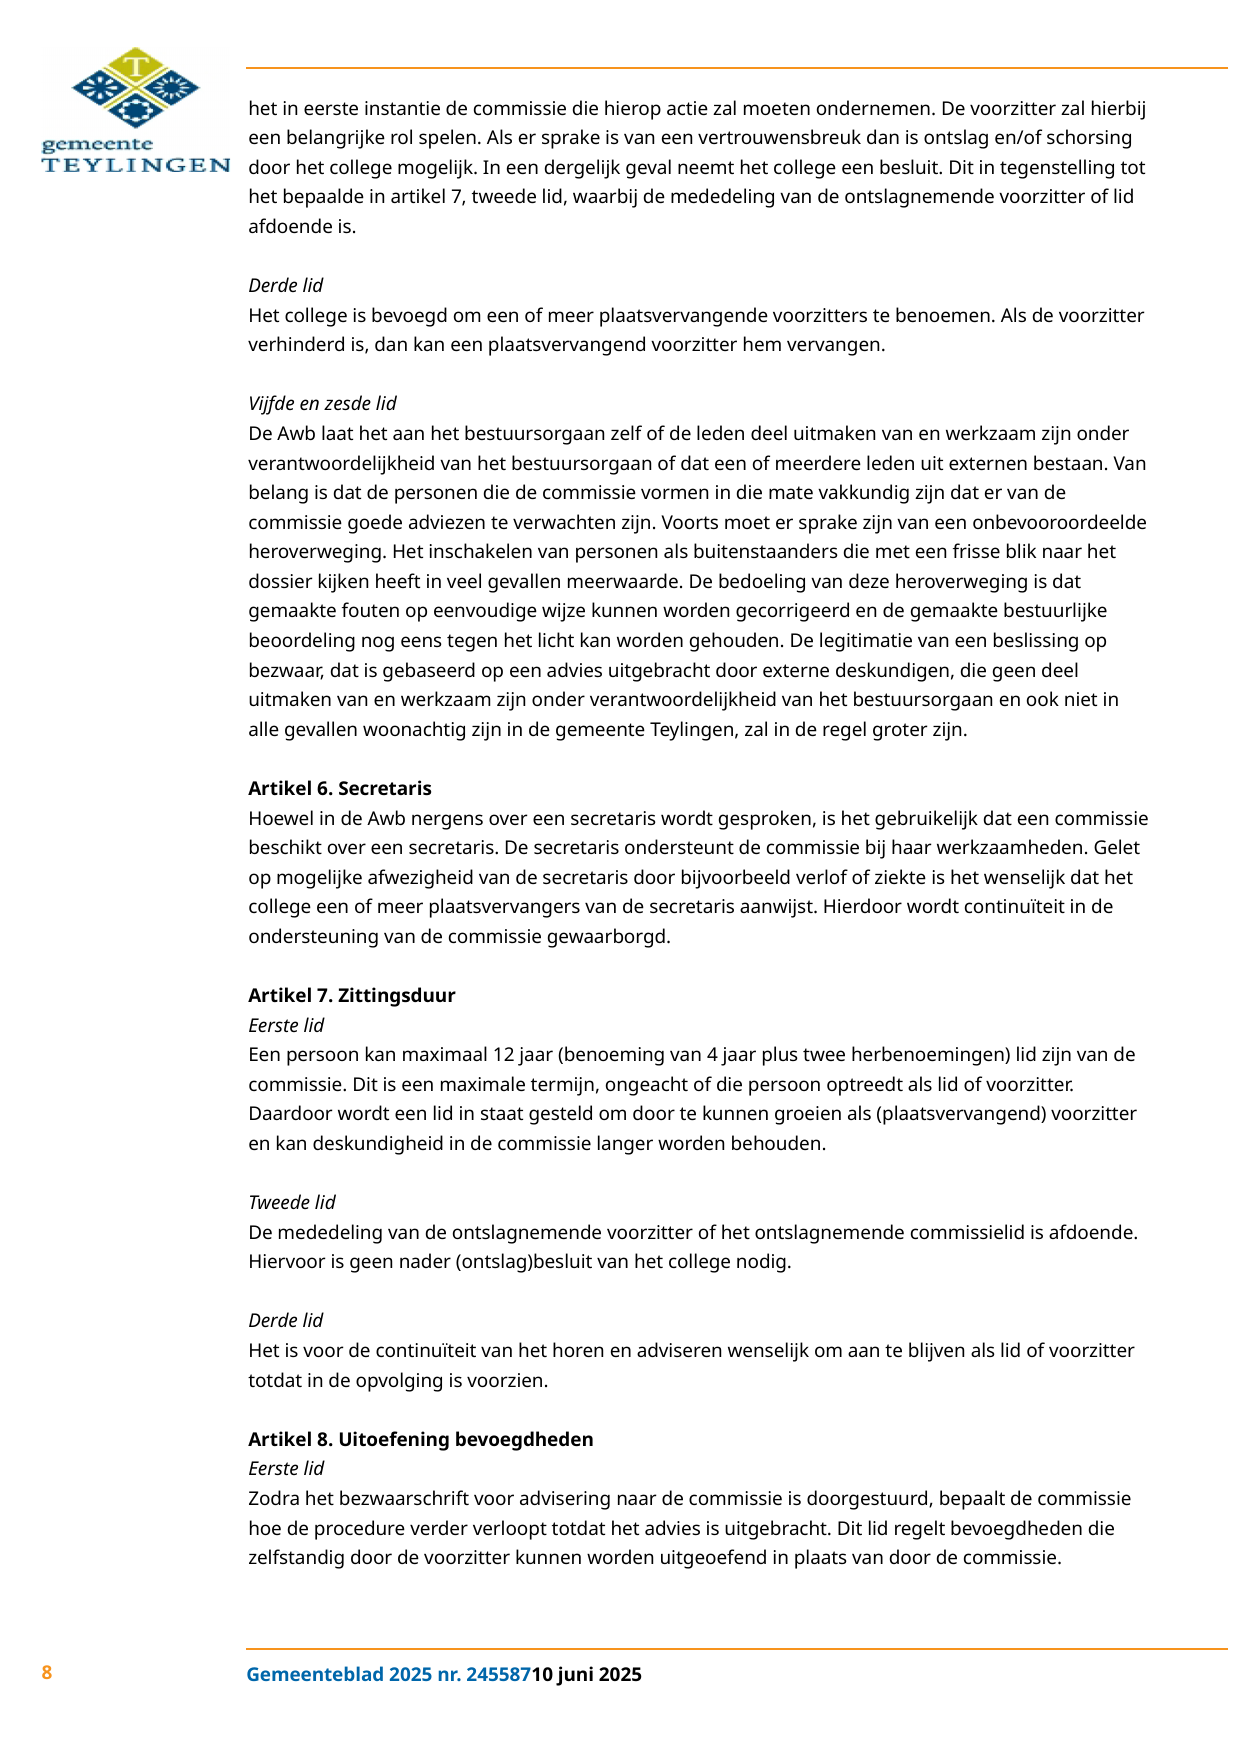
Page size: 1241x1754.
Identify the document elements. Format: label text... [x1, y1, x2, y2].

text Derde lid [248, 272, 1152, 298]
text Het college is bevoegd om een of meer plaatsvervangende voorzitters te benoemen. Als de voorzitter verhinderd is, dan kan een plaatsvervangend voorzitter hem vervangen. [248, 302, 1152, 357]
text Artikel 8. Uitoefening bevoegdheden [248, 1426, 1152, 1452]
text Het is voor de continuïteit van het horen en adviseren wenselijk om aan te blijven als lid of voorzitter totdat in de opvolging is voorzien. [248, 1337, 1152, 1393]
text De mededeling van de ontslagnemende voorzitter of het ontslagnemende commissielid is afdoende. Hiervoor is geen nader (ontslag)besluit van het college nodig. [248, 1219, 1152, 1274]
text het in eerste instantie de commissie die hierop actie zal moeten ondernemen. De voorzitter zal hierbij een belangrijke rol spelen. Als er sprake is van een vertrouwensbreuk dan is ontslag en/of schorsing door het college mogelijk. In een dergelijk geval neemt het college een besluit. Dit in tegenstelling tot het bepaalde in artikel 7, tweede lid, waarbij de mededeling van de ontslagnemende voorzitter of lid afdoende is. [248, 95, 1152, 239]
text Artikel 7. Zittingsduur [248, 982, 1152, 1008]
text Artikel 6. Secretaris [248, 775, 1152, 801]
text Eerste lid [248, 1456, 1152, 1481]
text Eerste lid [248, 1012, 1152, 1038]
text Zodra het bezwaarschrift voor advisering naar de commissie is doorgestuurd, bepaalt de commissie hoe de procedure verder verloopt totdat het advies is uitgebracht. Dit lid regelt bevoegdheden die zelfstandig door de voorzitter kunnen worden uitgeoefend in plaats van door de commissie. [248, 1485, 1152, 1570]
text Tweede lid [248, 1189, 1152, 1215]
text Een persoon kan maximaal 12 jaar (benoeming van 4 jaar plus twee herbenoemingen) lid zijn van de commissie. Dit is een maximale termijn, ongeacht of die persoon optreedt als lid of voorzitter. Daardoor wordt een lid in staat gesteld om door te kunnen groeien als (plaatsvervangend) voorzitter en kan deskundigheid in de commissie langer worden behouden. [248, 1041, 1152, 1156]
text Hoewel in de Awb nergens over een secretaris wordt gesproken, is het gebruikelijk dat een commissie beschikt over een secretaris. De secretaris ondersteunt de commissie bij haar werkzaamheden. Gelet op mogelijke afwezigheid van de secretaris door bijvoorbeeld verlof of ziekte is het wenselijk dat het college een of meer plaatsvervangers van de secretaris aanwijst. Hierdoor wordt continuïteit in de ondersteuning van de commissie gewaarborgd. [248, 805, 1152, 949]
text Vijfde en zesde lid [248, 391, 1152, 416]
picture [41, 47, 231, 172]
text De Awb laat het aan het bestuursorgaan zelf of de leden deel uitmaken van en werkzaam zijn onder verantwoordelijkheid van het bestuursorgaan of dat een of meerdere leden uit externen bestaan. Van belang is dat de personen die de commissie vormen in die mate vakkundig zijn dat er van de commissie goede adviezen te verwachten zijn. Voorts moet er sprake zijn van een onbevooroordeelde heroverweging. Het inschakelen van personen als buitenstaanders die met een frisse blik naar het dossier kijken heeft in veel gevallen meerwaarde. De bedoeling van deze heroverweging is dat gemaakte fouten op eenvoudige wijze kunnen worden gecorrigeerd en de gemaakte bestuurlijke beoordeling nog eens tegen het licht kan worden gehouden. De legitimatie van een beslissing op bezwaar, dat is gebaseerd op een advies uitgebracht door externe deskundigen, die geen deel uitmaken van en werkzaam zijn onder verantwoordelijkheid van het bestuursorgaan en ook niet in alle gevallen woonachtig zijn in de gemeente Teylingen, zal in de regel groter zijn. [248, 420, 1152, 742]
text Derde lid [248, 1308, 1152, 1333]
